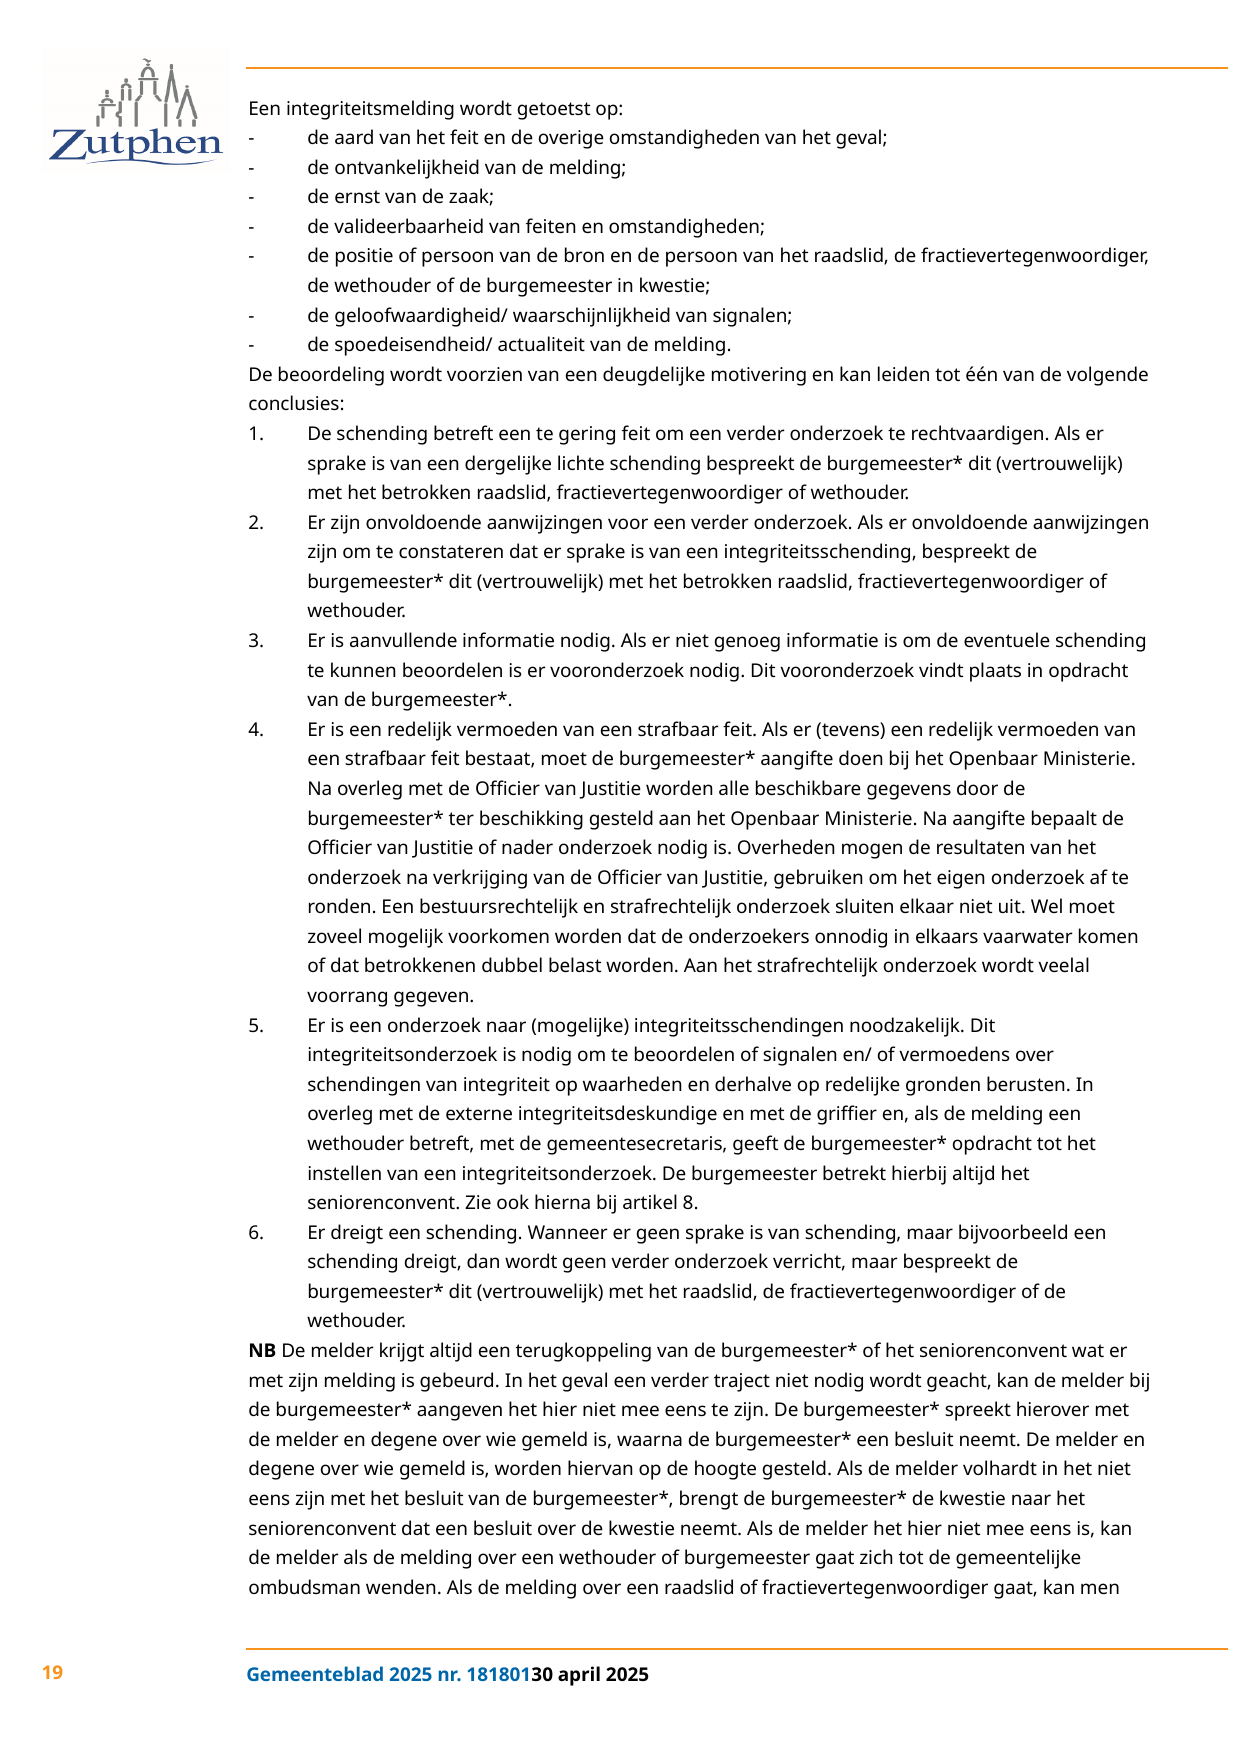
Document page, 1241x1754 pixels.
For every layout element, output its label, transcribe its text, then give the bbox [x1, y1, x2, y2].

list de spoedeisendheid/ actualiteit van de melding. [248, 331, 1152, 357]
list Er zijn onvoldoende aanwijzingen voor een verder onderzoek. Als er onvoldoende aanwijzingen zijn om te constateren dat er sprake is van een integriteitsschending, bespreekt de burgemeester* dit (vertrouwelijk) met het betrokken raadslid, fractievertegenwoordiger of wethouder. [248, 509, 1152, 623]
text Een integriteitsmelding wordt getoetst op: [248, 95, 1152, 121]
list de ontvankelijkheid van de melding; [248, 154, 1152, 180]
list Er is aanvullende informatie nodig. Als er niet genoeg informatie is om de eventuele schending te kunnen beoordelen is er vooronderzoek nodig. Dit vooronderzoek vindt plaats in opdracht van de burgemeester*. [248, 627, 1152, 712]
list Er is een redelijk vermoeden van een strafbaar feit. Als er (tevens) een redelijk vermoeden van een strafbaar feit bestaat, moet de burgemeester* aangifte doen bij het Openbaar Ministerie. Na overleg met de Officier van Justitie worden alle beschikbare gegevens door de burgemeester* ter beschikking gesteld aan het Openbaar Ministerie. Na aangifte bepaalt de Officier van Justitie of nader onderzoek nodig is. Overheden mogen de resultaten van het onderzoek na verkrijging van de Officier van Justitie, gebruiken om het eigen onderzoek af te ronden. Een bestuursrechtelijk en strafrechtelijk onderzoek sluiten elkaar niet uit. Wel moet zoveel mogelijk voorkomen worden dat de onderzoekers onnodig in elkaars vaarwater komen of dat betrokkenen dubbel belast worden. Aan het strafrechtelijk onderzoek wordt veelal voorrang gegeven. [248, 716, 1152, 1008]
list de aard van het feit en de overige omstandigheden van het geval; [248, 124, 1152, 150]
list de positie of persoon van de bron en de persoon van het raadslid, de fractievertegenwoordiger, de wethouder of de burgemeester in kwestie; [248, 243, 1152, 298]
list de ernst van de zaak; [248, 183, 1152, 209]
picture [41, 47, 231, 172]
text NB De melder krijgt altijd een terugkoppeling van de burgemeester* of het seniorenconvent wat er met zijn melding is gebeurd. In het geval een verder traject niet nodig wordt geacht, kan de melder bij de burgemeester* aangeven het hier niet mee eens te zijn. De burgemeester* spreekt hierover met de melder en degene over wie gemeld is, waarna de burgemeester* een besluit neemt. De melder en degene over wie gemeld is, worden hiervan op de hoogte gesteld. Als de melder volhardt in het niet eens zijn met het besluit van de burgemeester*, brengt de burgemeester* de kwestie naar het seniorenconvent dat een besluit over de kwestie neemt. Als de melder het hier niet mee eens is, kan de melder als de melding over een wethouder of burgemeester gaat zich tot de gemeentelijke ombudsman wenden. Als de melding over een raadslid of fractievertegenwoordiger gaat, kan men [248, 1337, 1152, 1600]
list de geloofwaardigheid/ waarschijnlijkheid van signalen; [248, 302, 1152, 328]
text De beoordeling wordt voorzien van een deugdelijke motivering en kan leiden tot één van de volgende conclusies: [248, 361, 1152, 416]
list de valideerbaarheid van feiten en omstandigheden; [248, 213, 1152, 239]
list Er dreigt een schending. Wanneer er geen sprake is van schending, maar bijvoorbeeld een schending dreigt, dan wordt geen verder onderzoek verricht, maar bespreekt de burgemeester* dit (vertrouwelijk) met het raadslid, de fractievertegenwoordiger of de wethouder. [248, 1219, 1152, 1333]
list De schending betreft een te gering feit om een verder onderzoek te rechtvaardigen. Als er sprake is van een dergelijke lichte schending bespreekt de burgemeester* dit (vertrouwelijk) met het betrokken raadslid, fractievertegenwoordiger of wethouder. [248, 420, 1152, 505]
list Er is een onderzoek naar (mogelijke) integriteitsschendingen noodzakelijk. Dit integriteitsonderzoek is nodig om te beoordelen of signalen en/ of vermoedens over schendingen van integriteit op waarheden en derhalve op redelijke gronden berusten. In overleg met de externe integriteitsdeskundige en met de griffier en, als de melding een wethouder betreft, met de gemeentesecretaris, geeft de burgemeester* opdracht tot het instellen van een integriteitsonderzoek. De burgemeester betrekt hierbij altijd het seniorenconvent. Zie ook hierna bij artikel 8. [248, 1012, 1152, 1215]
